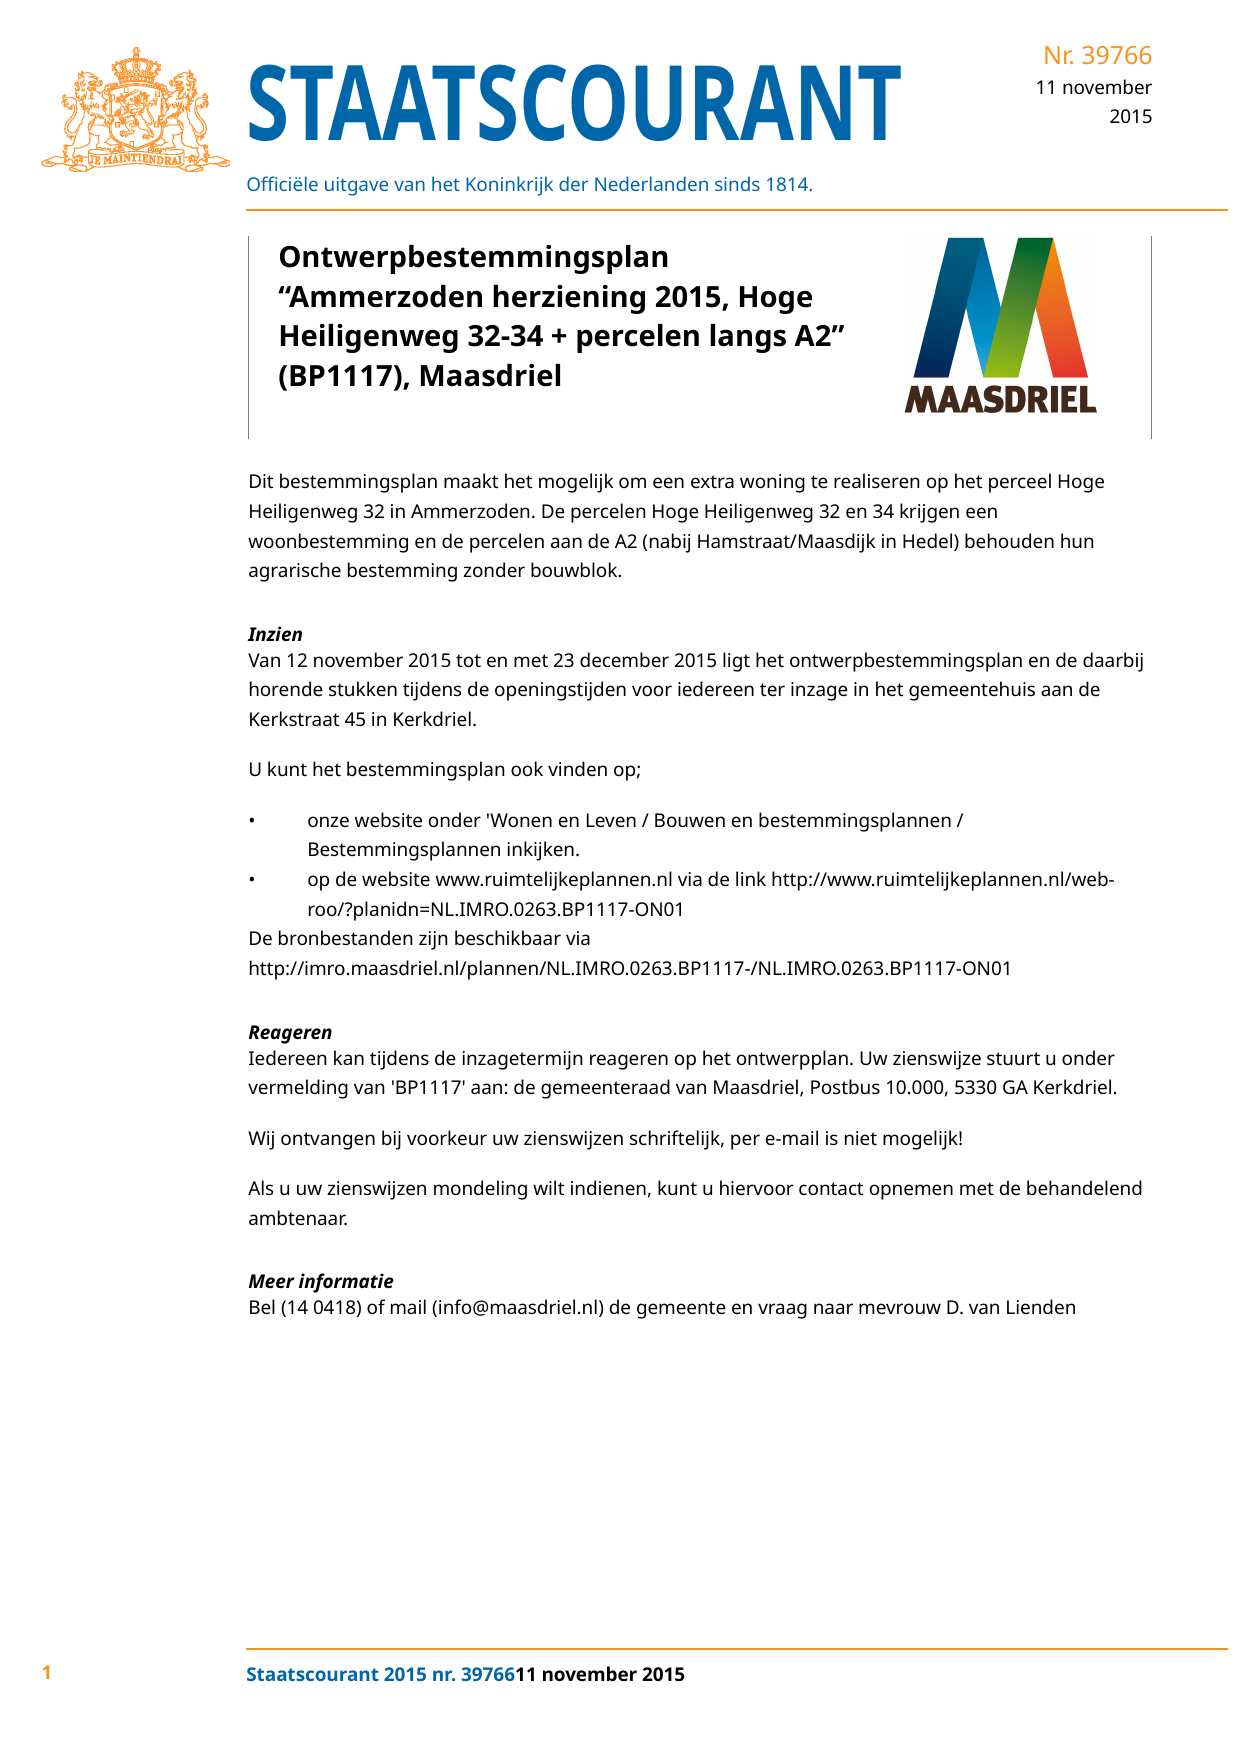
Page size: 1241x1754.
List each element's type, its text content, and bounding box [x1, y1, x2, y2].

text Bel (14 0418) of mail (info@maasdriel.nl) de gemeente en vraag naar mevrouw D. van Lienden [248, 1294, 1152, 1320]
text Wij ontvangen bij voorkeur uw zienswijzen schriftelijk, per e-mail is niet mogelijk! [248, 1125, 1152, 1150]
list op de website www.ruimtelijkeplannen.nl via de link http://www.ruimtelijkeplannen.nl/web-roo/?planidn=NL.IMRO.0263.BP1117-ON01 [248, 866, 1152, 922]
text Als u uw zienswijzen mondeling wilt indienen, kunt u hiervoor contact opnemen met de behandelend ambtenaar. [248, 1175, 1152, 1230]
text Van 12 november 2015 tot en met 23 december 2015 ligt het ontwerpbestemmingsplan en de daarbij horende stukken tijdens de openingstijden voor iedereen ter inzage in het gemeentehuis aan de Kerkstraat 45 in Kerkdriel. [248, 647, 1152, 732]
list onze website onder 'Wonen en Leven / Bouwen en bestemmingsplannen / Bestemmingsplannen inkijken. [248, 807, 1152, 862]
text Dit bestemmingsplan maakt het mogelijk om een extra woning te realiseren op het perceel Hoge Heiligenweg 32 in Ammerzoden. De percelen Hoge Heiligenweg 32 en 34 krijgen een woonbestemming en de percelen aan de A2 (nabij Hamstraat/Maasdijk in Hedel) behouden hun agrarische bestemming zonder bouwblok. [248, 469, 1152, 583]
text Inzien [248, 621, 1152, 647]
text U kunt het bestemmingsplan ook vinden op; [248, 757, 1152, 782]
picture [903, 236, 1098, 414]
table_header Ontwerpbestemmingsplan “Ammerzoden herziening 2015, Hoge Heiligenweg 32-34 + percelen langs A2” (BP1117), Maasdriel [249, 236, 850, 439]
table_header [850, 236, 903, 413]
text Iedereen kan tijdens de inzagetermijn reageren op het ontwerpplan. Uw zienswijze stuurt u onder vermelding van 'BP1117' aan: de gemeenteraad van Maasdriel, Postbus 10.000, 5330 GA Kerkdriel. [248, 1045, 1152, 1100]
table_header [850, 414, 1151, 439]
text De bronbestanden zijn beschikbaar via http://imro.maasdriel.nl/plannen/NL.IMRO.0263.BP1117-/NL.IMRO.0263.BP1117-ON01 [248, 925, 1152, 981]
text Meer informatie [248, 1269, 1152, 1294]
text Reageren [248, 1019, 1152, 1045]
table_header [1098, 236, 1151, 413]
picture [41, 47, 231, 172]
